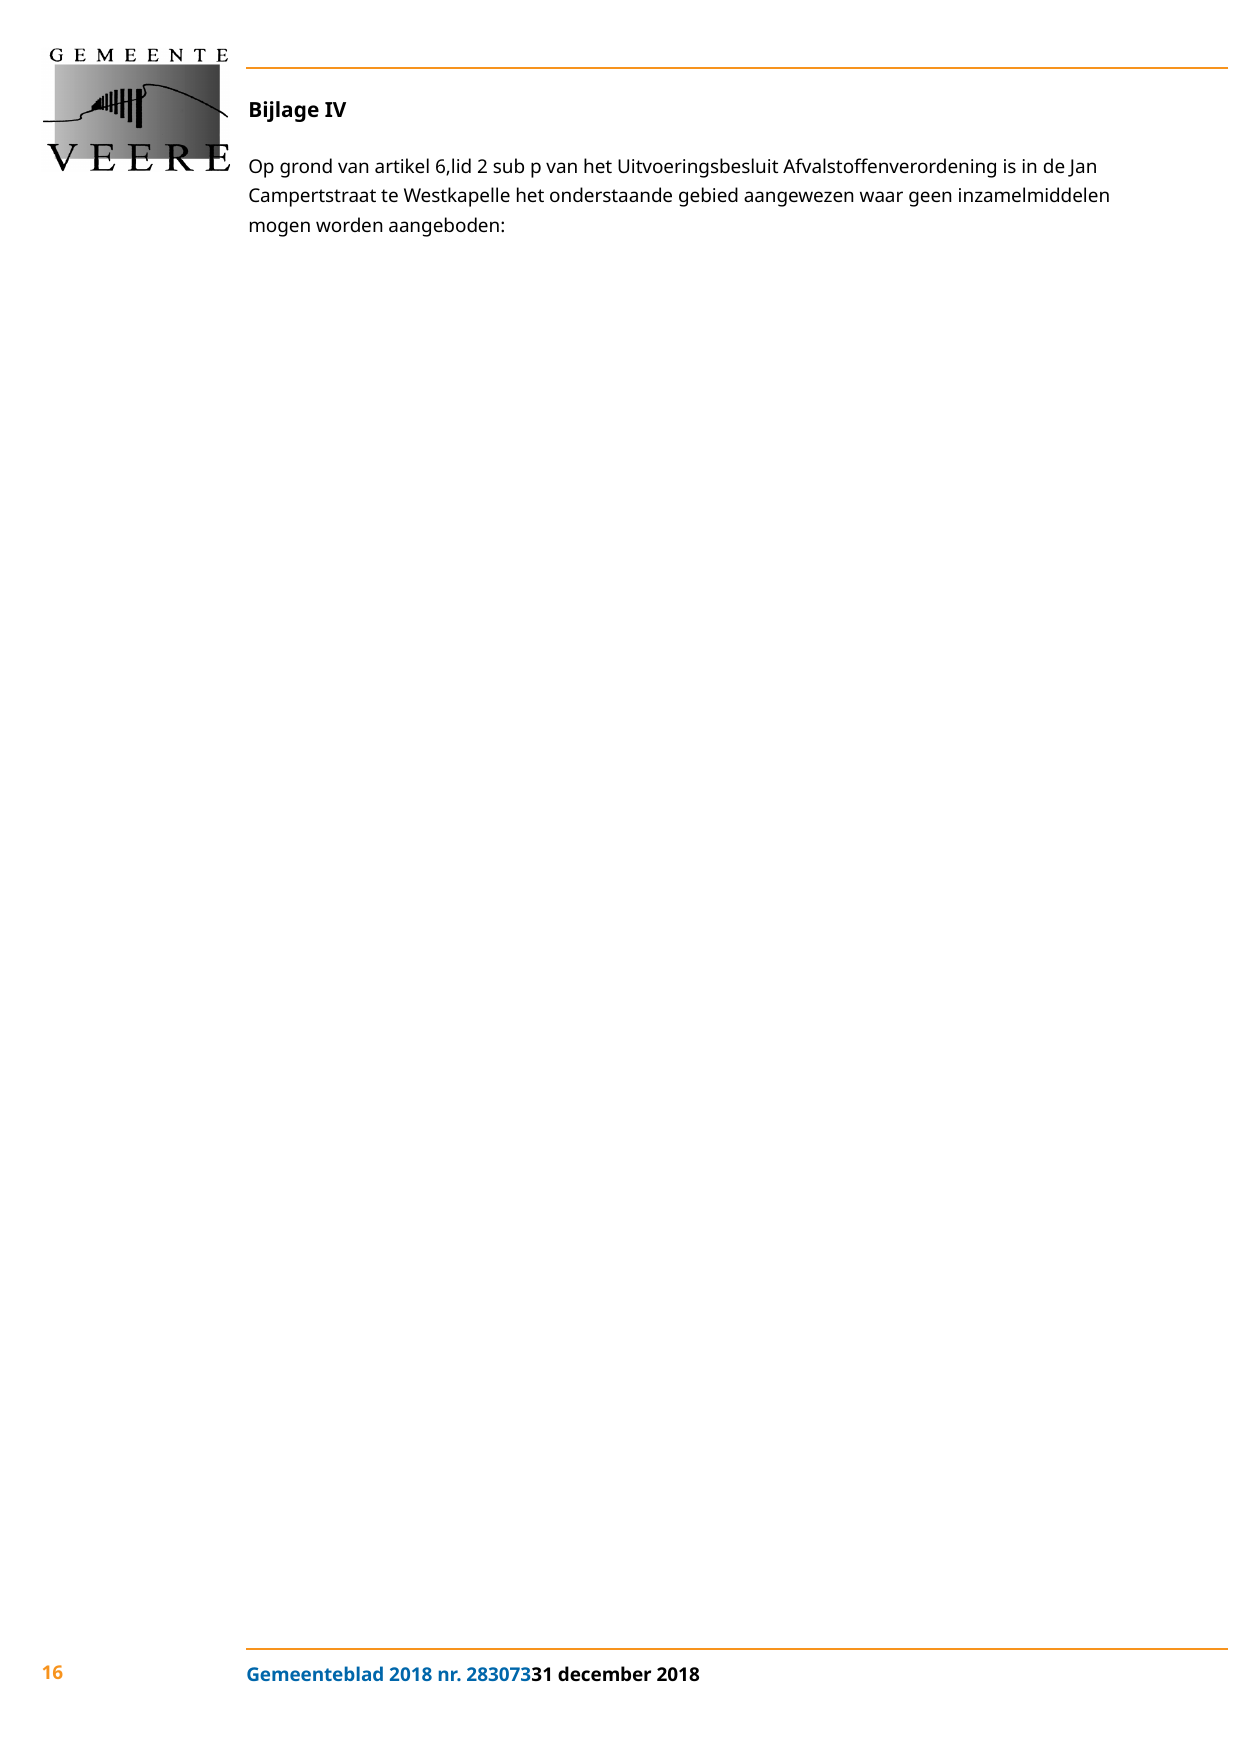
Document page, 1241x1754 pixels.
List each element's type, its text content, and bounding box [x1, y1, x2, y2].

picture [41, 47, 231, 172]
text Op grond van artikel 6,lid 2 sub p van het Uitvoeringsbesluit Afvalstoffenverordening is in de Jan Campertstraat te Westkapelle het onderstaande gebied aangewezen waar geen inzamelmiddelen mogen worden aangeboden: [248, 153, 1152, 238]
text Bijlage IV [248, 95, 1152, 123]
